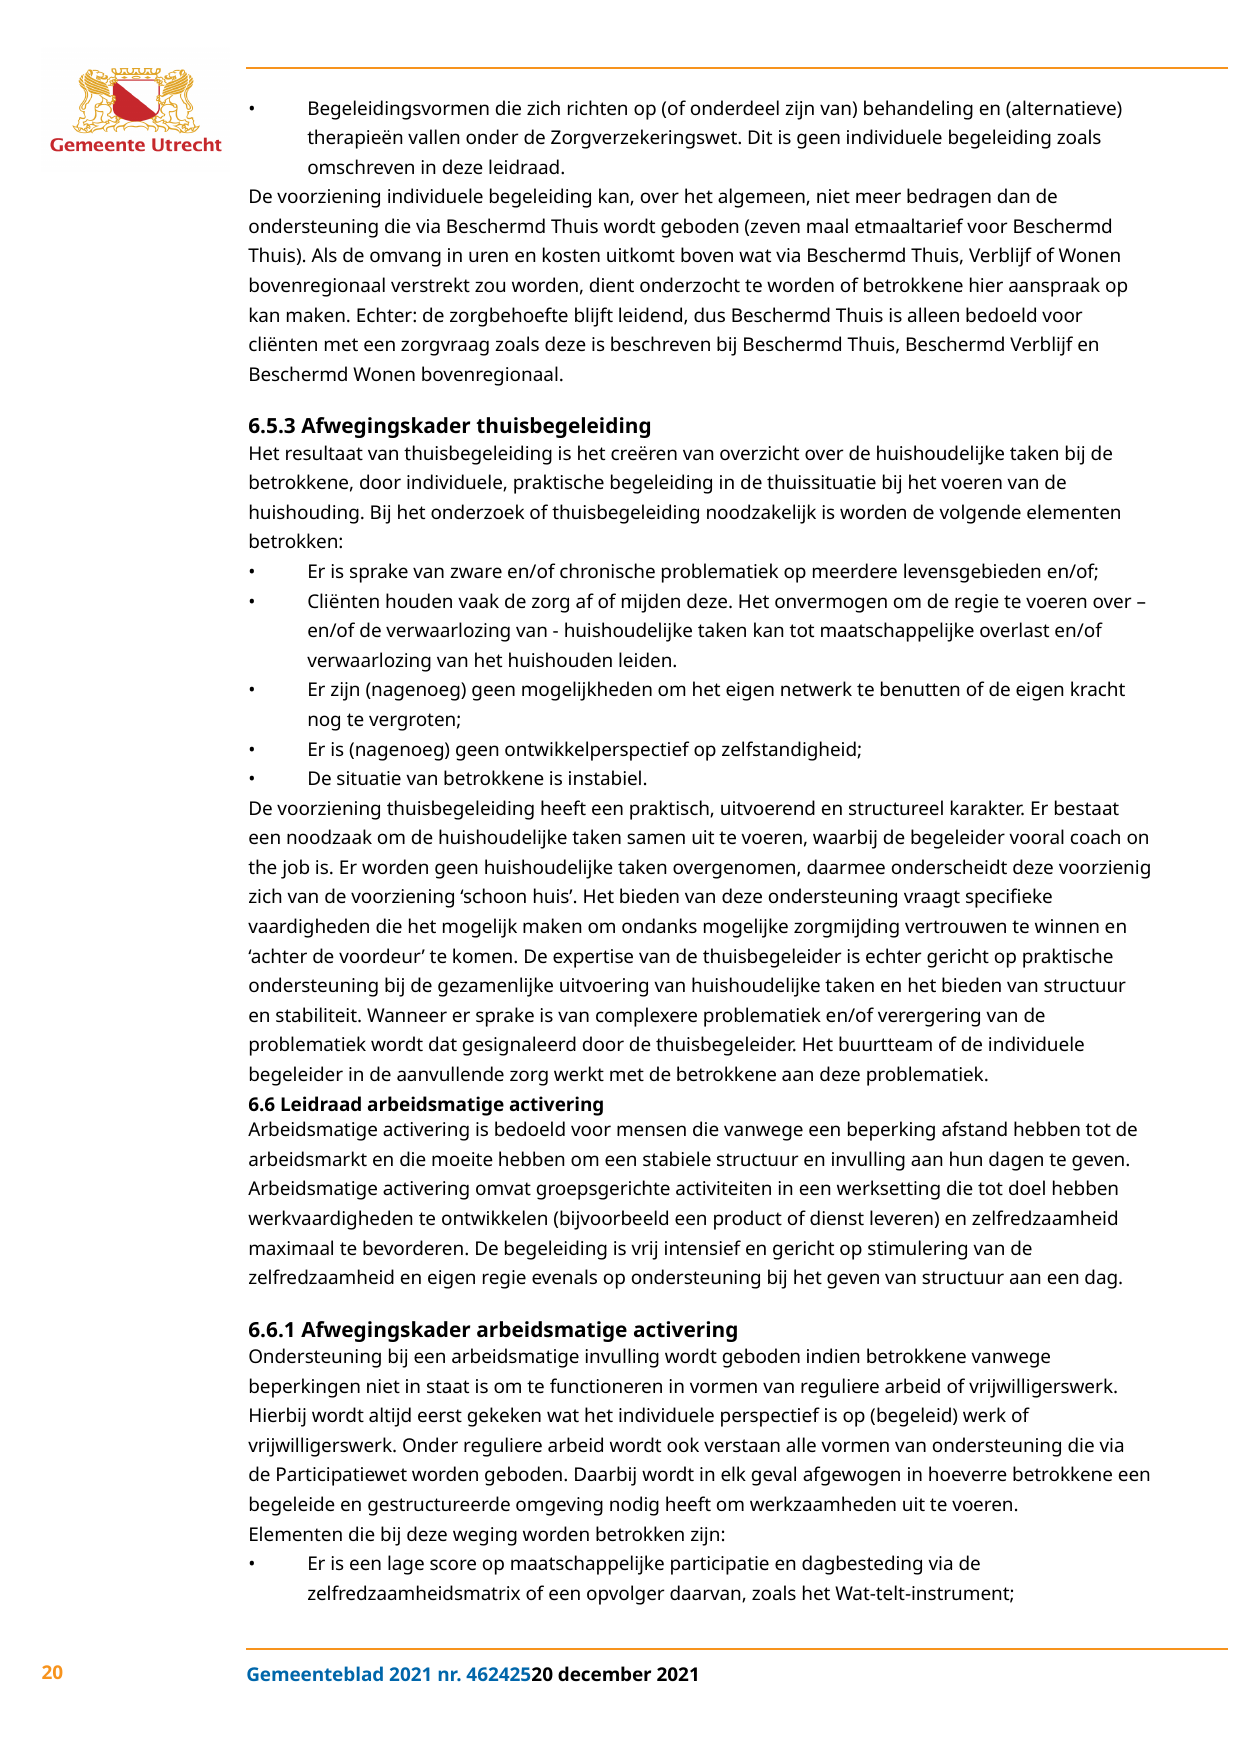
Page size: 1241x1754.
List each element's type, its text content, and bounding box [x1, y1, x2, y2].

text Het resultaat van thuisbegeleiding is het creëren van overzicht over de huishoudelijke taken bij de betrokkene, door individuele, praktische begeleiding in de thuissituatie bij het voeren van de huishouding. Bij het onderzoek of thuisbegeleiding noodzakelijk is worden de volgende elementen betrokken: [248, 440, 1152, 554]
list Cliënten houden vaak de zorg af of mijden deze. Het onvermogen om de regie te voeren over – en/of de verwaarlozing van - huishoudelijke taken kan tot maatschappelijke overlast en/of verwaarlozing van het huishouden leiden. [248, 588, 1152, 673]
text 6.6 Leidraad arbeidsmatige activering [248, 1091, 1152, 1116]
list Er zijn (nagenoeg) geen mogelijkheden om het eigen netwerk te benutten of de eigen kracht nog te vergroten; [248, 677, 1152, 732]
list Er is een lage score op maatschappelijke participatie en dagbesteding via de zelfredzaamheidsmatrix of een opvolger daarvan, zoals het Wat-telt-instrument; [248, 1550, 1152, 1606]
list Begeleidingsvormen die zich richten op (of onderdeel zijn van) behandeling en (alternatieve) therapieën vallen onder de Zorgverzekeringswet. Dit is geen individuele begeleiding zoals omschreven in deze leidraad. [248, 95, 1152, 180]
text De voorziening individuele begeleiding kan, over het algemeen, niet meer bedragen dan de ondersteuning die via Beschermd Thuis wordt geboden (zeven maal etmaaltarief voor Beschermd Thuis). Als de omvang in uren en kosten uitkomt boven wat via Beschermd Thuis, Verblijf of Wonen bovenregionaal verstrekt zou worden, dient onderzocht te worden of betrokkene hier aanspraak op kan maken. Echter: de zorgbehoefte blijft leidend, dus Beschermd Thuis is alleen bedoeld voor cliënten met een zorgvraag zoals deze is beschreven bij Beschermd Thuis, Beschermd Verblijf en Beschermd Wonen bovenregionaal. [248, 183, 1152, 387]
list Er is (nagenoeg) geen ontwikkelperspectief op zelfstandigheid; [248, 736, 1152, 761]
text Elementen die bij deze weging worden betrokken zijn: [248, 1521, 1152, 1546]
picture [41, 47, 231, 172]
text De voorziening thuisbegeleiding heeft een praktisch, uitvoerend en structureel karakter. Er bestaat een noodzaak om de huishoudelijke taken samen uit te voeren, waarbij de begeleider vooral coach on the job is. Er worden geen huishoudelijke taken overgenomen, daarmee onderscheidt deze voorzienig zich van de voorziening ‘schoon huis’. Het bieden van deze ondersteuning vraagt specifieke vaardigheden die het mogelijk maken om ondanks mogelijke zorgmijding vertrouwen te winnen en ‘achter de voordeur’ te komen. De expertise van de thuisbegeleider is echter gericht op praktische ondersteuning bij de gezamenlijke uitvoering van huishoudelijke taken en het bieden van structuur en stabiliteit. Wanneer er sprake is van complexere problematiek en/of verergering van de problematiek wordt dat gesignaleerd door de thuisbegeleider. Het buurtteam of de individuele begeleider in de aanvullende zorg werkt met de betrokkene aan deze problematiek. [248, 795, 1152, 1087]
list Er is sprake van zware en/of chronische problematiek op meerdere levensgebieden en/of; [248, 558, 1152, 584]
text 6.6.1 Afwegingskader arbeidsmatige activering [248, 1315, 1152, 1343]
text 6.5.3 Afwegingskader thuisbegeleiding [248, 411, 1152, 440]
text Ondersteuning bij een arbeidsmatige invulling wordt geboden indien betrokkene vanwege beperkingen niet in staat is om te functioneren in vormen van reguliere arbeid of vrijwilligerswerk. Hierbij wordt altijd eerst gekeken wat het individuele perspectief is op (begeleid) werk of vrijwilligerswerk. Onder reguliere arbeid wordt ook verstaan alle vormen van ondersteuning die via de Participatiewet worden geboden. Daarbij wordt in elk geval afgewogen in hoeverre betrokkene een begeleide en gestructureerde omgeving nodig heeft om werkzaamheden uit te voeren. [248, 1343, 1152, 1517]
list De situatie van betrokkene is instabiel. [248, 765, 1152, 791]
text Arbeidsmatige activering is bedoeld voor mensen die vanwege een beperking afstand hebben tot de arbeidsmarkt en die moeite hebben om een stabiele structuur en invulling aan hun dagen te geven. Arbeidsmatige activering omvat groepsgerichte activiteiten in een werksetting die tot doel hebben werkvaardigheden te ontwikkelen (bijvoorbeeld een product of dienst leveren) en zelfredzaamheid maximaal te bevorderen. De begeleiding is vrij intensief en gericht op stimulering van de zelfredzaamheid en eigen regie evenals op ondersteuning bij het geven van structuur aan een dag. [248, 1116, 1152, 1290]
